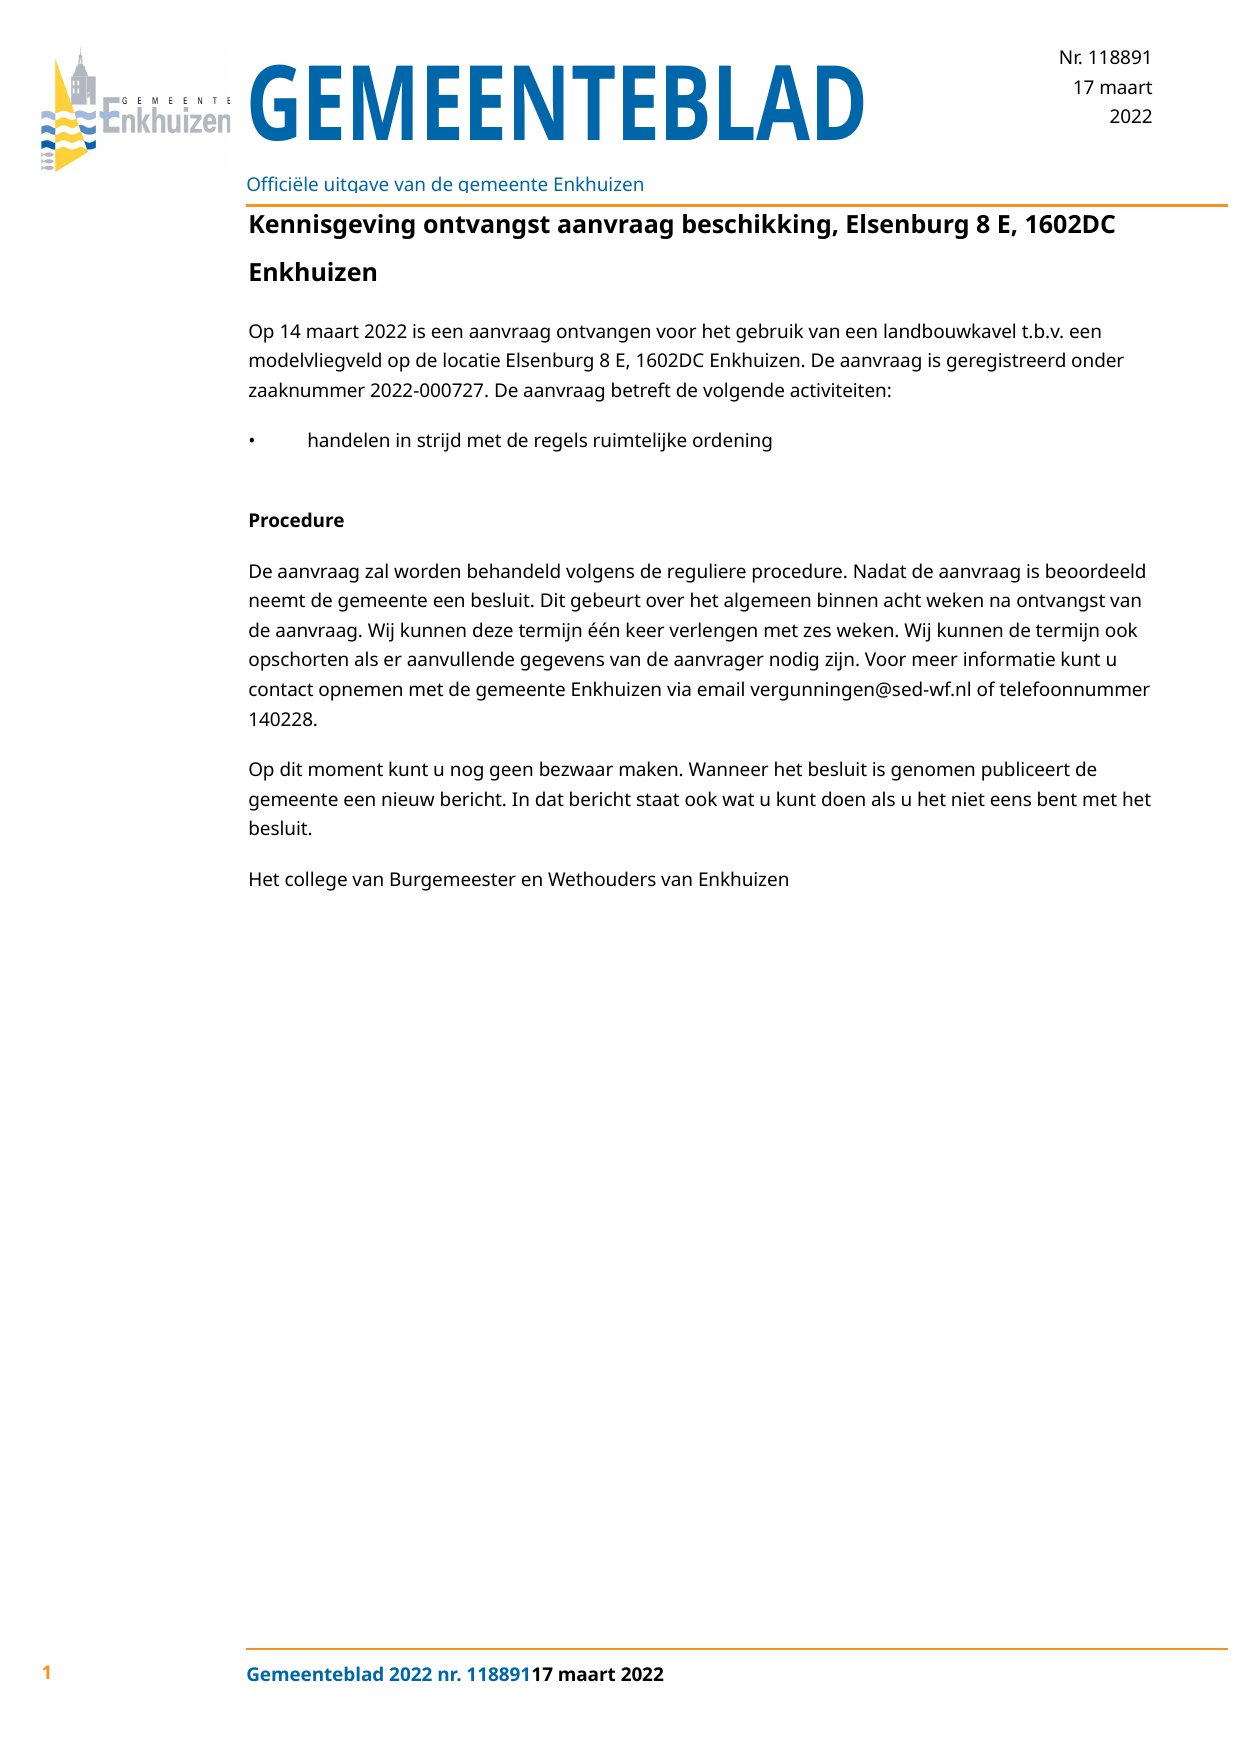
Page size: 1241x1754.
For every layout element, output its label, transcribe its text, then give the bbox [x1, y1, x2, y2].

text Kennisgeving ontvangst aanvraag beschikking, Elsenburg 8 E, 1602DC Enkhuizen [248, 207, 1152, 288]
text De aanvraag zal worden behandeld volgens de reguliere procedure. Nadat de aanvraag is beoordeeld neemt de gemeente een besluit. Dit gebeurt over het algemeen binnen acht weken na ontvangst van de aanvraag. Wij kunnen deze termijn één keer verlengen met zes weken. Wij kunnen de termijn ook opschorten als er aanvullende gegevens van de aanvrager nodig zijn. Voor meer informatie kunt u contact opnemen met de gemeente Enkhuizen via email vergunningen@sed-wf.nl of telefoonnummer 140228. [248, 558, 1152, 732]
text Procedure [248, 507, 1152, 533]
text Op 14 maart 2022 is een aanvraag ontvangen voor het gebruik van een landbouwkavel t.b.v. een modelvliegveld op de locatie Elsenburg 8 E, 1602DC Enkhuizen. De aanvraag is geregistreerd onder zaaknummer 2022-000727. De aanvraag betreft de volgende activiteiten: [248, 318, 1152, 403]
picture [41, 47, 231, 172]
text Op dit moment kunt u nog geen bezwaar maken. Wanneer het besluit is genomen publiceert de gemeente een nieuw bericht. In dat bericht staat ook wat u kunt doen als u het niet eens bent met het besluit. [248, 756, 1152, 841]
text Het college van Burgemeester en Wethouders van Enkhuizen [248, 866, 1152, 892]
list handelen in strijd met de regels ruimtelijke ordening [248, 427, 1152, 453]
